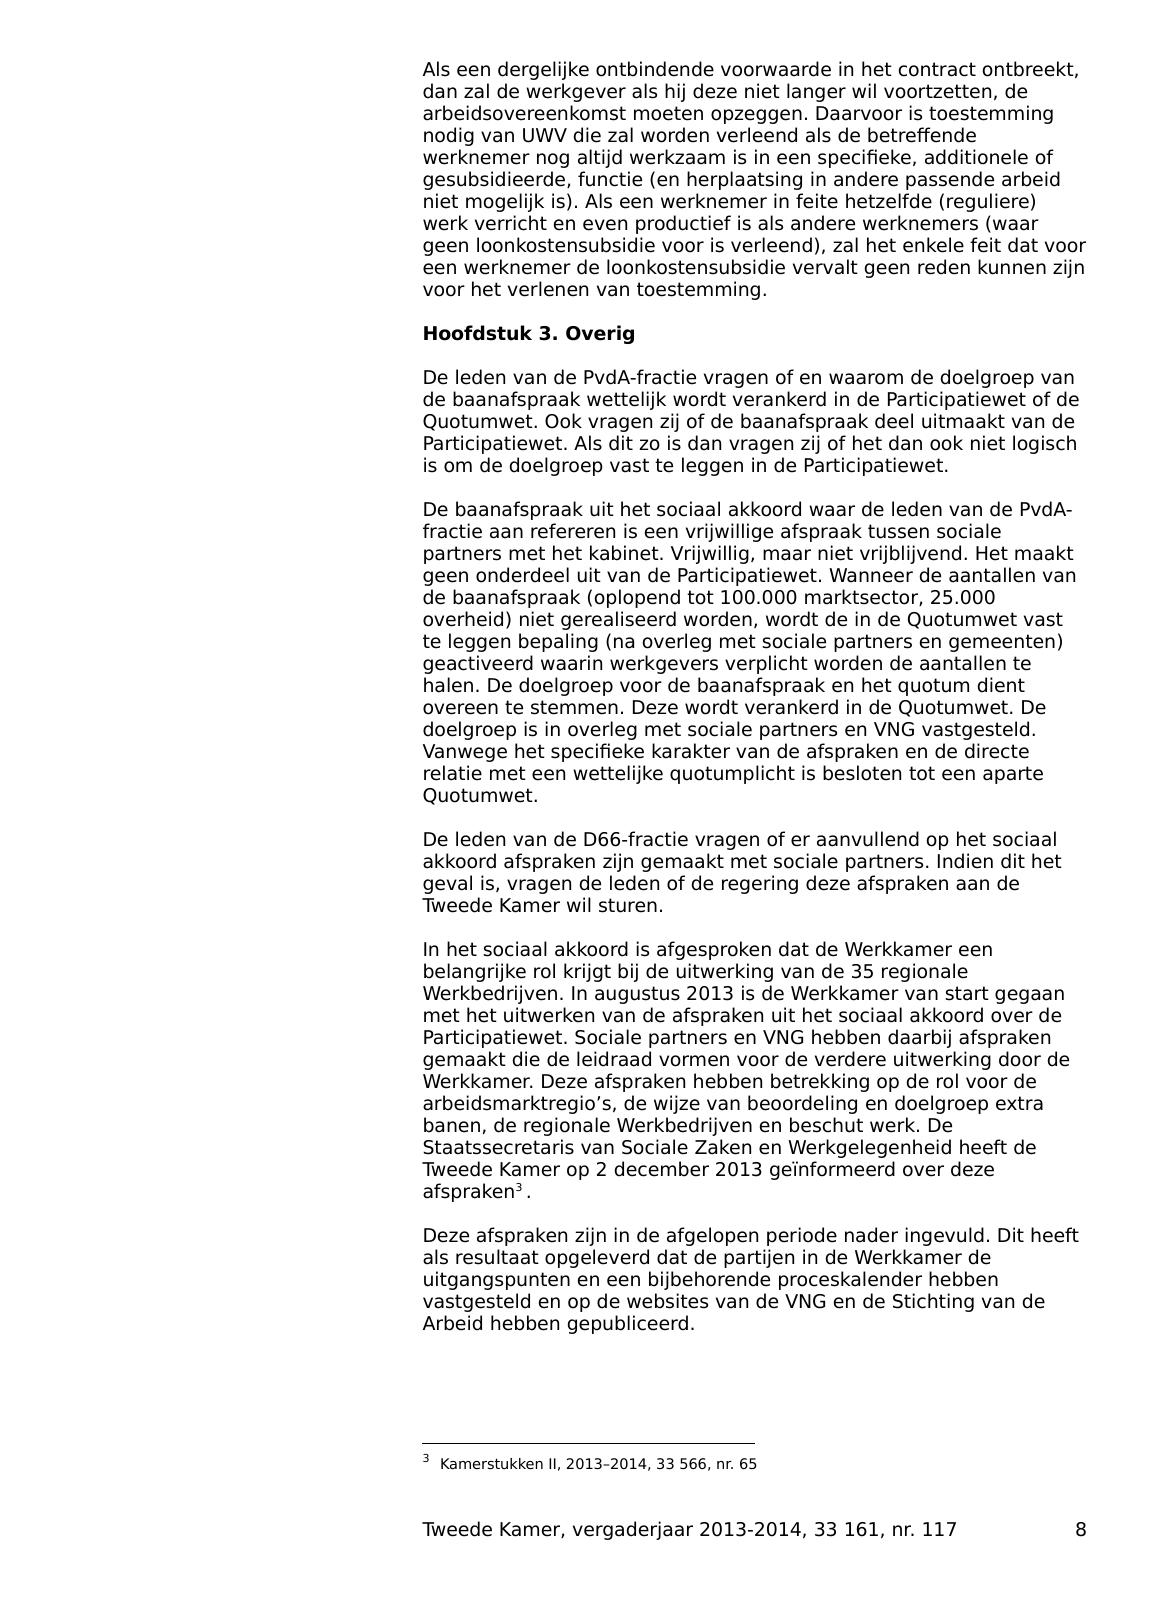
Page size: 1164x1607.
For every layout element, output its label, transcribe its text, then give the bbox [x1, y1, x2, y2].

text De leden van de PvdA-fractie vragen of en waarom de doelgroep van de baanafspraak wettelijk wordt verankerd in de Participatiewet of de Quotumwet. Ook vragen zij of de baanafspraak deel uitmaakt van de Participatiewet. Als dit zo is dan vragen zij of het dan ook niet logisch is om de doelgroep vast te leggen in de Participatiewet. [422, 367, 1087, 477]
text In het sociaal akkoord is afgesproken dat de Werkkamer een belangrijke rol krijgt bij de uitwerking van de 35 regionale Werkbedrijven. In augustus 2013 is de Werkkamer van start gegaan met het uitwerken van de afspraken uit het sociaal akkoord over de Participatiewet. Sociale partners en VNG hebben daarbij afspraken gemaakt die de leidraad vormen voor de verdere uitwerking door de Werkkamer. Deze afspraken hebben betrekking op de rol voor de arbeidsmarktregio’s, de wijze van beoordeling en doelgroep extra banen, de regionale Werkbedrijven en beschut werk. De Staatssecretaris van Sociale Zaken en Werkgelegenheid heeft de Tweede Kamer op 2 december 2013 geïnformeerd over deze afspraken. [422, 939, 1087, 1203]
text Deze afspraken zijn in de afgelopen periode nader ingevuld. Dit heeft als resultaat opgeleverd dat de partijen in de Werkkamer de uitgangspunten en een bijbehorende proceskalender hebben vastgesteld en op de websites van de VNG en de Stichting van de Arbeid hebben gepubliceerd. [422, 1225, 1087, 1335]
text De baanafspraak uit het sociaal akkoord waar de leden van de PvdA-fractie aan refereren is een vrijwillige afspraak tussen sociale partners met het kabinet. Vrijwillig, maar niet vrijblijvend. Het maakt geen onderdeel uit van de Participatiewet. Wanneer de aantallen van de baanafspraak (oplopend tot 100.000 marktsector, 25.000 overheid) niet gerealiseerd worden, wordt de in de Quotumwet vast te leggen bepaling (na overleg met sociale partners en gemeenten) geactiveerd waarin werkgevers verplicht worden de aantallen te halen. De doelgroep voor de baanafspraak en het quotum dient overeen te stemmen. Deze wordt verankerd in de Quotumwet. De doelgroep is in overleg met sociale partners en VNG vastgesteld. Vanwege het specifieke karakter van de afspraken en de directe relatie met een wettelijke quotumplicht is besloten tot een aparte Quotumwet. [422, 499, 1087, 807]
text Kamerstukken II, 2013–2014, 33 566, nr. 65 [422, 1452, 1087, 1474]
text Als een dergelijke ontbindende voorwaarde in het contract ontbreekt, dan zal de werkgever als hij deze niet langer wil voortzetten, de arbeidsovereenkomst moeten opzeggen. Daarvoor is toestemming nodig van UWV die zal worden verleend als de betreffende werknemer nog altijd werkzaam is in een specifieke, additionele of gesubsidieerde, functie (en herplaatsing in andere passende arbeid niet mogelijk is). Als een werknemer in feite hetzelfde (reguliere) werk verricht en even productief is als andere werknemers (waar geen loonkostensubsidie voor is verleend), zal het enkele feit dat voor een werknemer de loonkostensubsidie vervalt geen reden kunnen zijn voor het verlenen van toestemming. [422, 59, 1087, 301]
subtitle Hoofdstuk 3. Overig [422, 323, 1087, 345]
text De leden van de D66-fractie vragen of er aanvullend op het sociaal akkoord afspraken zijn gemaakt met sociale partners. Indien dit het geval is, vragen de leden of de regering deze afspraken aan de Tweede Kamer wil sturen. [422, 829, 1087, 917]
